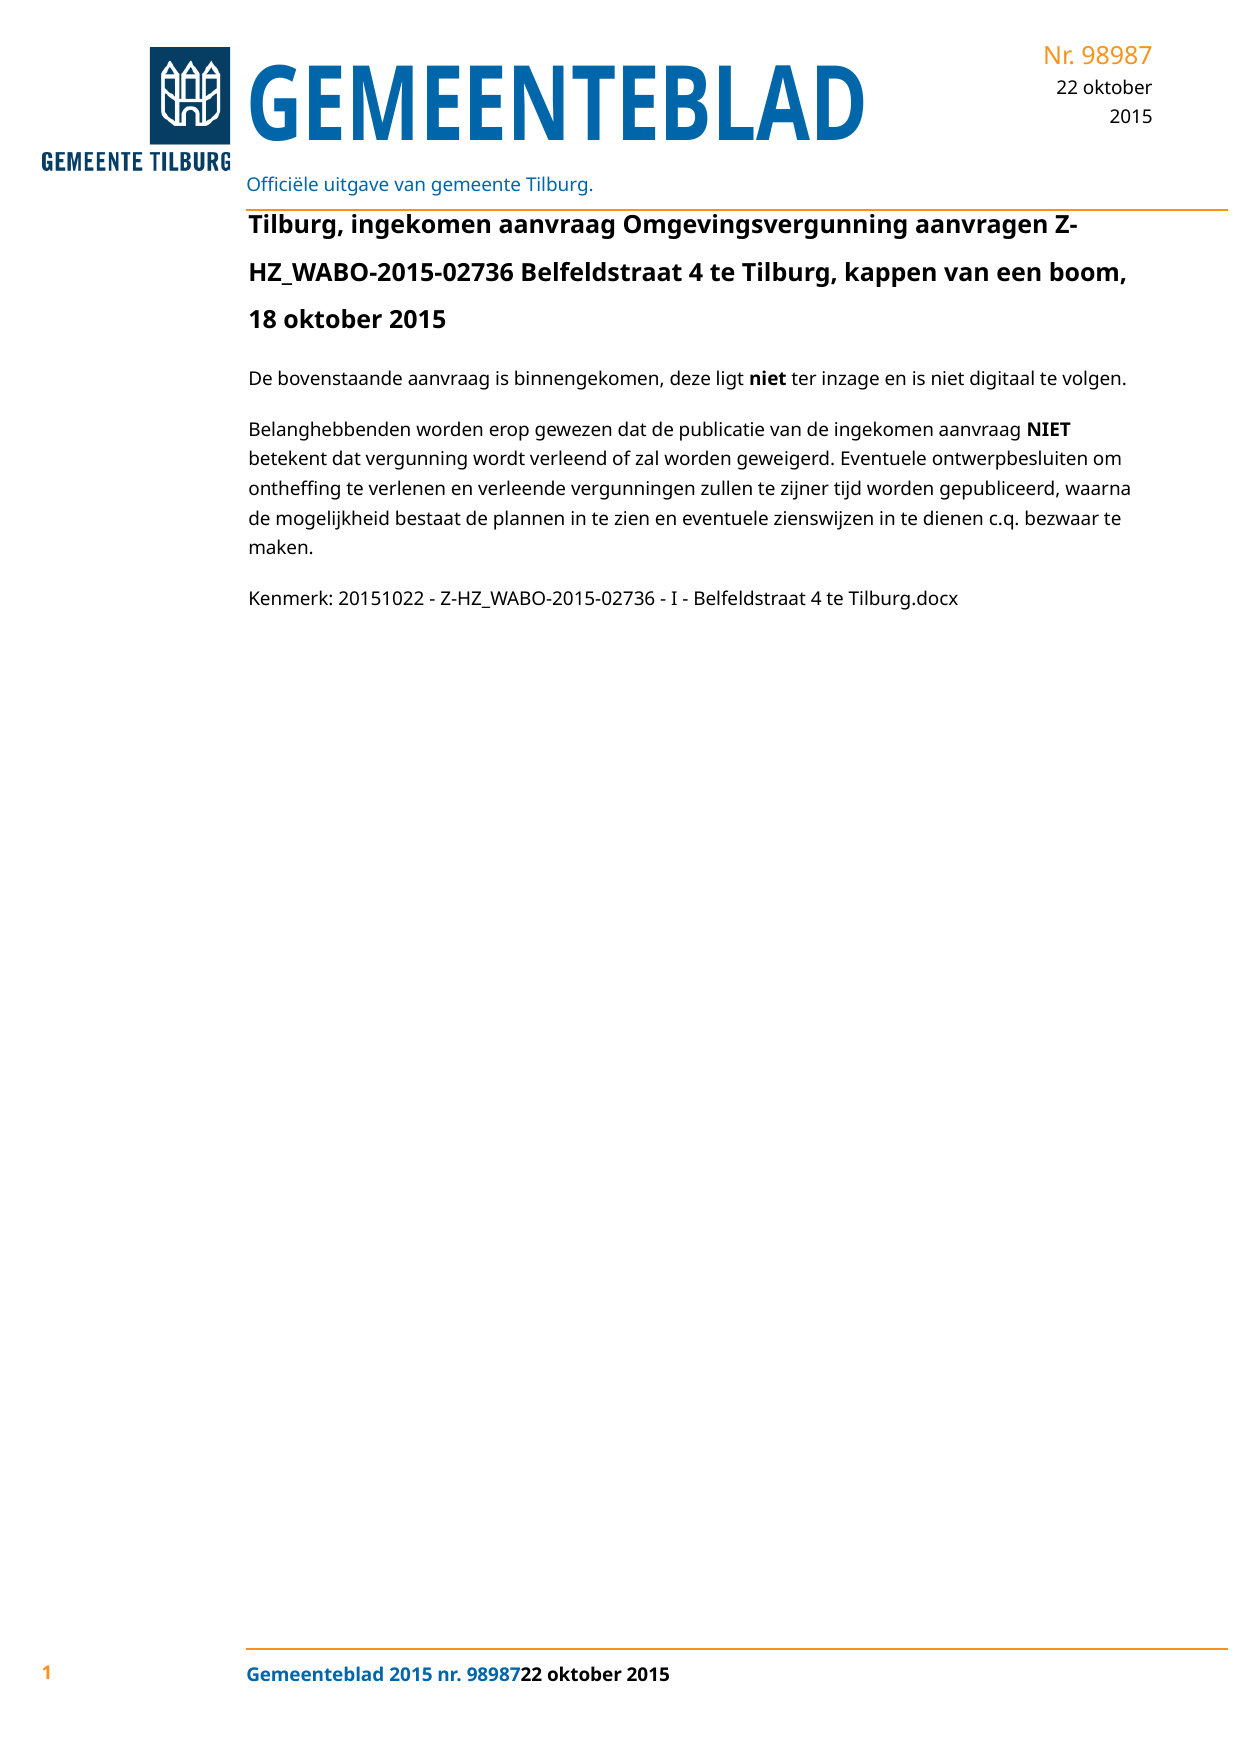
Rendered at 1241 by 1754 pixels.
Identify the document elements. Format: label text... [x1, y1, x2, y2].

text Tilburg, ingekomen aanvraag Omgevingsvergunning aanvragen Z-HZ_WABO-2015-02736 Belfeldstraat 4 te Tilburg, kappen van een boom, 18 oktober 2015 [248, 211, 1152, 336]
picture [41, 47, 231, 172]
text Kenmerk: 20151022 - Z-HZ_WABO-2015-02736 - I - Belfeldstraat 4 te Tilburg.docx [248, 585, 1152, 610]
text Belanghebbenden worden erop gewezen dat de publicatie van de ingekomen aanvraag NIET betekent dat vergunning wordt verleend of zal worden geweigerd. Eventuele ontwerpbesluiten om ontheffing te verlenen en verleende vergunningen zullen te zijner tijd worden gepubliceerd, waarna de mogelijkheid bestaat de plannen in te zien en eventuele zienswijzen in te dienen c.q. bezwaar te maken. [248, 416, 1152, 560]
text De bovenstaande aanvraag is binnengekomen, deze ligt niet ter inzage en is niet digitaal te volgen. [248, 366, 1152, 391]
